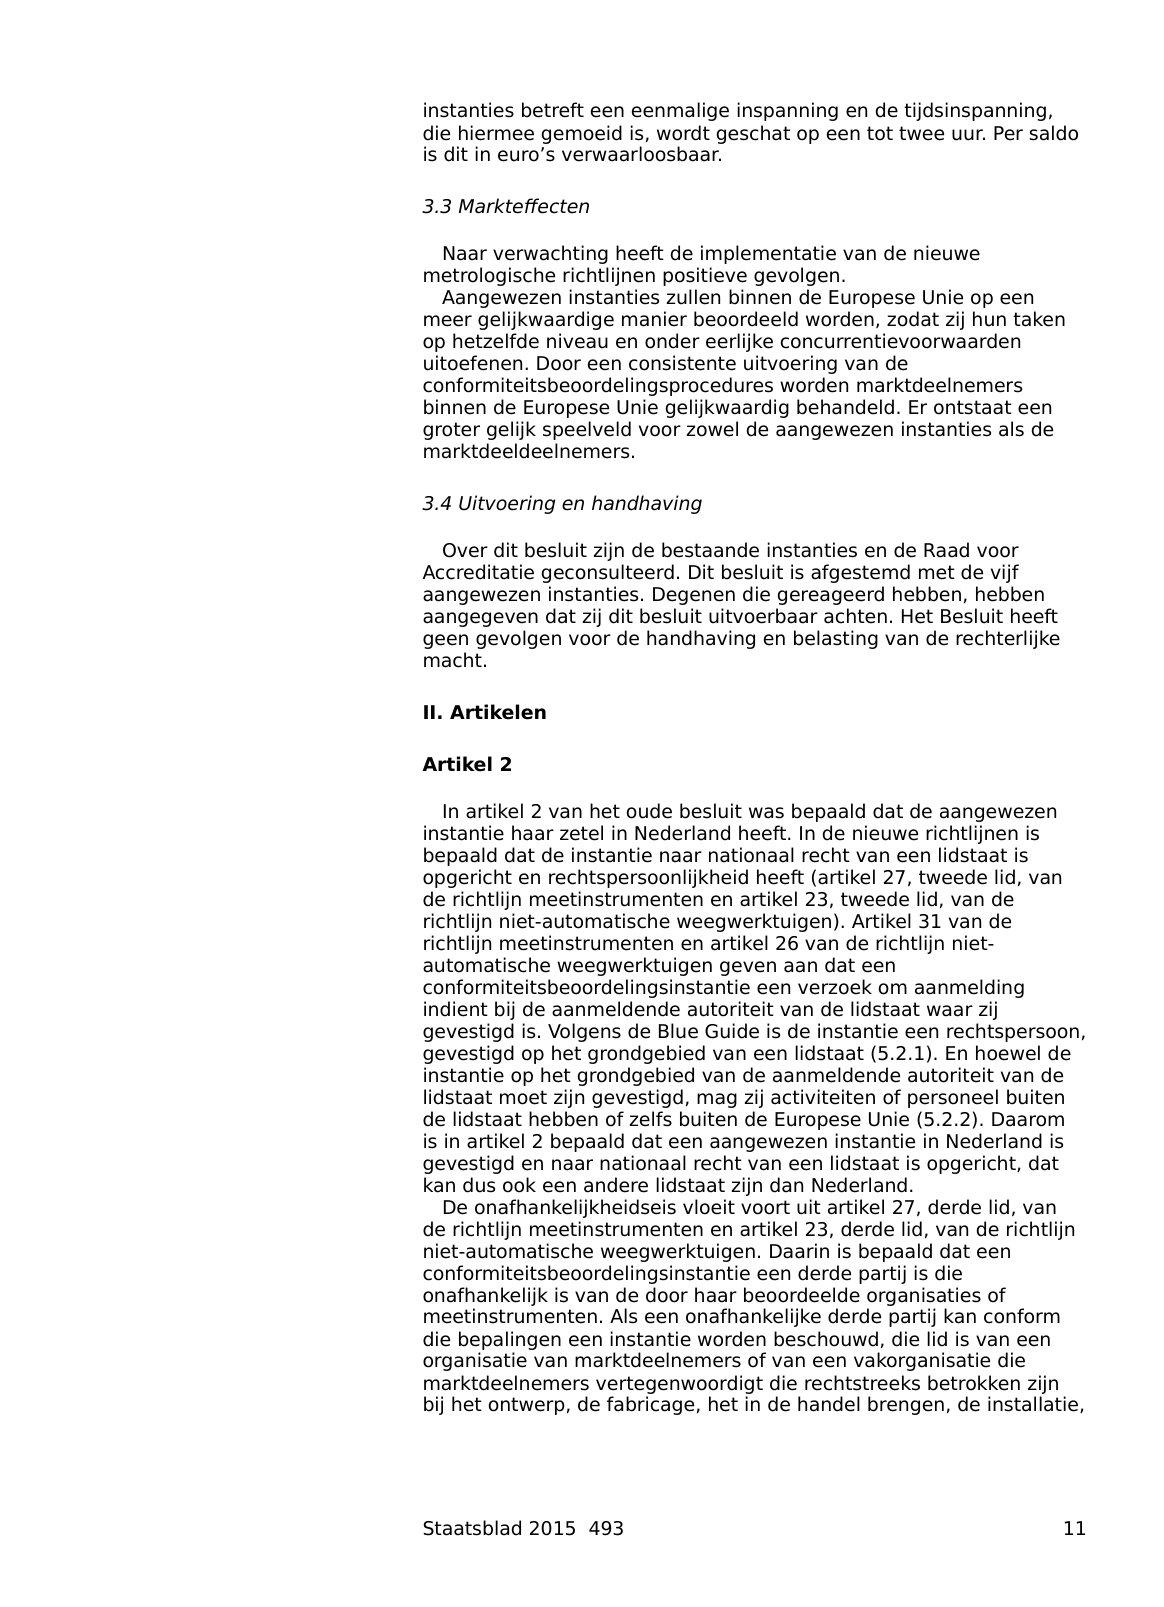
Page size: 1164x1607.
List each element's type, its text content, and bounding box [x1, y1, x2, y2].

text instanties betreft een eenmalige inspanning en de tijdsinspanning, die hiermee gemoeid is, wordt geschat op een tot twee uur. Per saldo is dit in euro’s verwaarloosbaar. [422, 100, 1087, 166]
subtitle II. Artikelen [422, 702, 1087, 724]
subtitle Artikel 2 [422, 754, 1087, 776]
text Naar verwachting heeft de implementatie van de nieuwe metrologische richtlijnen positieve gevolgen. [422, 243, 1087, 287]
subtitle 3.4 Uitvoering en handhaving [422, 493, 1087, 515]
text Aangewezen instanties zullen binnen de Europese Unie op een meer gelijkwaardige manier beoordeeld worden, zodat zij hun taken op hetzelfde niveau en onder eerlijke concurrentievoorwaarden uitoefenen. Door een consistente uitvoering van de conformiteitsbeoordelingsprocedures worden marktdeelnemers binnen de Europese Unie gelijkwaardig behandeld. Er ontstaat een groter gelijk speelveld voor zowel de aangewezen instanties als de marktdeeldeelnemers. [422, 287, 1087, 463]
text In artikel 2 van het oude besluit was bepaald dat de aangewezen instantie haar zetel in Nederland heeft. In de nieuwe richtlijnen is bepaald dat de instantie naar nationaal recht van een lidstaat is opgericht en rechtspersoonlijkheid heeft (artikel 27, tweede lid, van de richtlijn meetinstrumenten en artikel 23, tweede lid, van de richtlijn niet-automatische weegwerktuigen). Artikel 31 van de richtlijn meetinstrumenten en artikel 26 van de richtlijn niet-automatische weegwerktuigen geven aan dat een conformiteitsbeoordelingsinstantie een verzoek om aanmelding indient bij de aanmeldende autoriteit van de lidstaat waar zij gevestigd is. Volgens de Blue Guide is de instantie een rechtspersoon, gevestigd op het grondgebied van een lidstaat (5.2.1). En hoewel de instantie op het grondgebied van de aanmeldende autoriteit van de lidstaat moet zijn gevestigd, mag zij activiteiten of personeel buiten de lidstaat hebben of zelfs buiten de Europese Unie (5.2.2). Daarom is in artikel 2 bepaald dat een aangewezen instantie in Nederland is gevestigd en naar nationaal recht van een lidstaat is opgericht, dat kan dus ook een andere lidstaat zijn dan Nederland. [422, 801, 1087, 1197]
text De onafhankelijkheidseis vloeit voort uit artikel 27, derde lid, van de richtlijn meetinstrumenten en artikel 23, derde lid, van de richtlijn niet-automatische weegwerktuigen. Daarin is bepaald dat een conformiteitsbeoordelingsinstantie een derde partij is die onafhankelijk is van de door haar beoordeelde organisaties of meetinstrumenten. Als een onafhankelijke derde partij kan conform die bepalingen een instantie worden beschouwd, die lid is van een organisatie van marktdeelnemers of van een vakorganisatie die marktdeelnemers vertegenwoordigt die rechtstreeks betrokken zijn bij het ontwerp, de fabricage, het in de handel brengen, de installatie, [422, 1197, 1087, 1416]
text Over dit besluit zijn de bestaande instanties en de Raad voor Accreditatie geconsulteerd. Dit besluit is afgestemd met de vijf aangewezen instanties. Degenen die gereageerd hebben, hebben aangegeven dat zij dit besluit uitvoerbaar achten. Het Besluit heeft geen gevolgen voor de handhaving en belasting van de rechterlijke macht. [422, 540, 1087, 672]
subtitle 3.3 Markteffecten [422, 196, 1087, 218]
